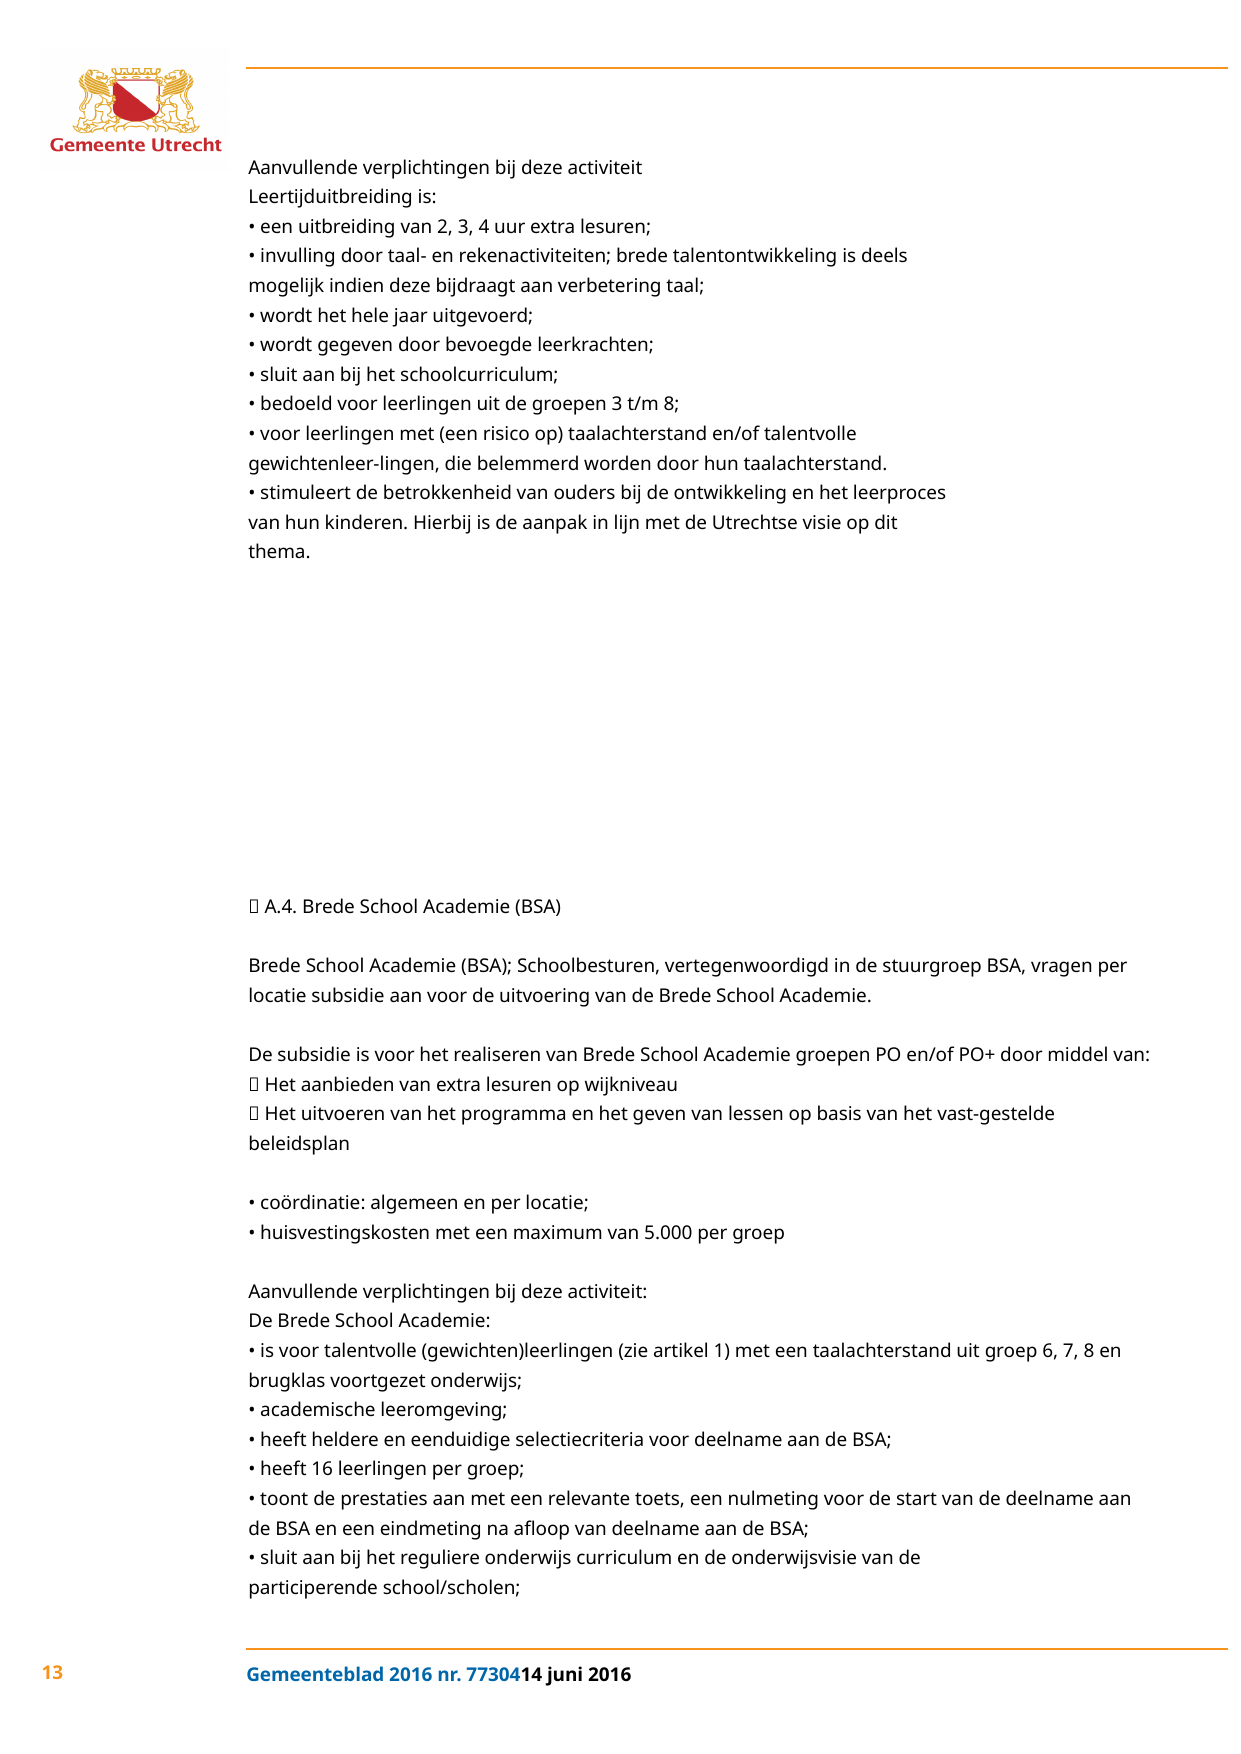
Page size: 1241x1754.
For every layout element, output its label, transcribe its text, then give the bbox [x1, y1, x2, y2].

text • sluit aan bij het schoolcurriculum; [248, 361, 1152, 387]
text • een uitbreiding van 2, 3, 4 uur extra lesuren; [248, 213, 1152, 239]
text • is voor talentvolle (gewichten)leerlingen (zie artikel 1) met een taalachterstand uit groep 6, 7, 8 en brugklas voortgezet onderwijs; [248, 1337, 1152, 1393]
text De subsidie is voor het realiseren van Brede School Academie groepen PO en/of PO+ door middel van: [248, 1041, 1152, 1067]
text • bedoeld voor leerlingen uit de groepen 3 t/m 8; [248, 391, 1152, 416]
text mogelijk indien deze bijdraagt aan verbetering taal; [248, 272, 1152, 298]
text  Het uitvoeren van het programma en het geven van lessen op basis van het vast-gestelde beleidsplan [248, 1101, 1152, 1156]
text thema. [248, 538, 1152, 564]
text Brede School Academie (BSA); Schoolbesturen, vertegenwoordigd in de stuurgroep BSA, vragen per locatie subsidie aan voor de uitvoering van de Brede School Academie. [248, 953, 1152, 1008]
text Aanvullende verplichtingen bij deze activiteit: [248, 1278, 1152, 1304]
text • toont de prestaties aan met een relevante toets, een nulmeting voor de start van de deelname aan de BSA en een eindmeting na afloop van deelname aan de BSA; [248, 1485, 1152, 1541]
text • stimuleert de betrokkenheid van ouders bij de ontwikkeling en het leerproces [248, 479, 1152, 505]
text gewichtenleer-lingen, die belemmerd worden door hun taalachterstand. [248, 450, 1152, 476]
text  Het aanbieden van extra lesuren op wijkniveau [248, 1071, 1152, 1097]
text De Brede School Academie: [248, 1308, 1152, 1333]
text • coördinatie: algemeen en per locatie; [248, 1189, 1152, 1215]
text Leertijduitbreiding is: [248, 183, 1152, 209]
text • invulling door taal- en rekenactiviteiten; brede talentontwikkeling is deels [248, 243, 1152, 268]
text • sluit aan bij het reguliere onderwijs curriculum en de onderwijsvisie van de [248, 1544, 1152, 1570]
text • heeft heldere en eenduidige selectiecriteria voor deelname aan de BSA; [248, 1426, 1152, 1452]
text van hun kinderen. Hierbij is de aanpak in lijn met de Utrechtse visie op dit [248, 509, 1152, 535]
text • academische leeromgeving; [248, 1396, 1152, 1422]
text • huisvestingskosten met een maximum van 5.000 per groep [248, 1219, 1152, 1245]
text Aanvullende verplichtingen bij deze activiteit [248, 154, 1152, 180]
text • voor leerlingen met (een risico op) taalachterstand en/of talentvolle [248, 420, 1152, 446]
picture [41, 47, 231, 172]
text • wordt het hele jaar uitgevoerd; [248, 302, 1152, 328]
text • heeft 16 leerlingen per groep; [248, 1456, 1152, 1481]
text  A.4. Brede School Academie (BSA) [248, 893, 1152, 919]
text participerende school/scholen; [248, 1574, 1152, 1600]
text • wordt gegeven door bevoegde leerkrachten; [248, 331, 1152, 357]
